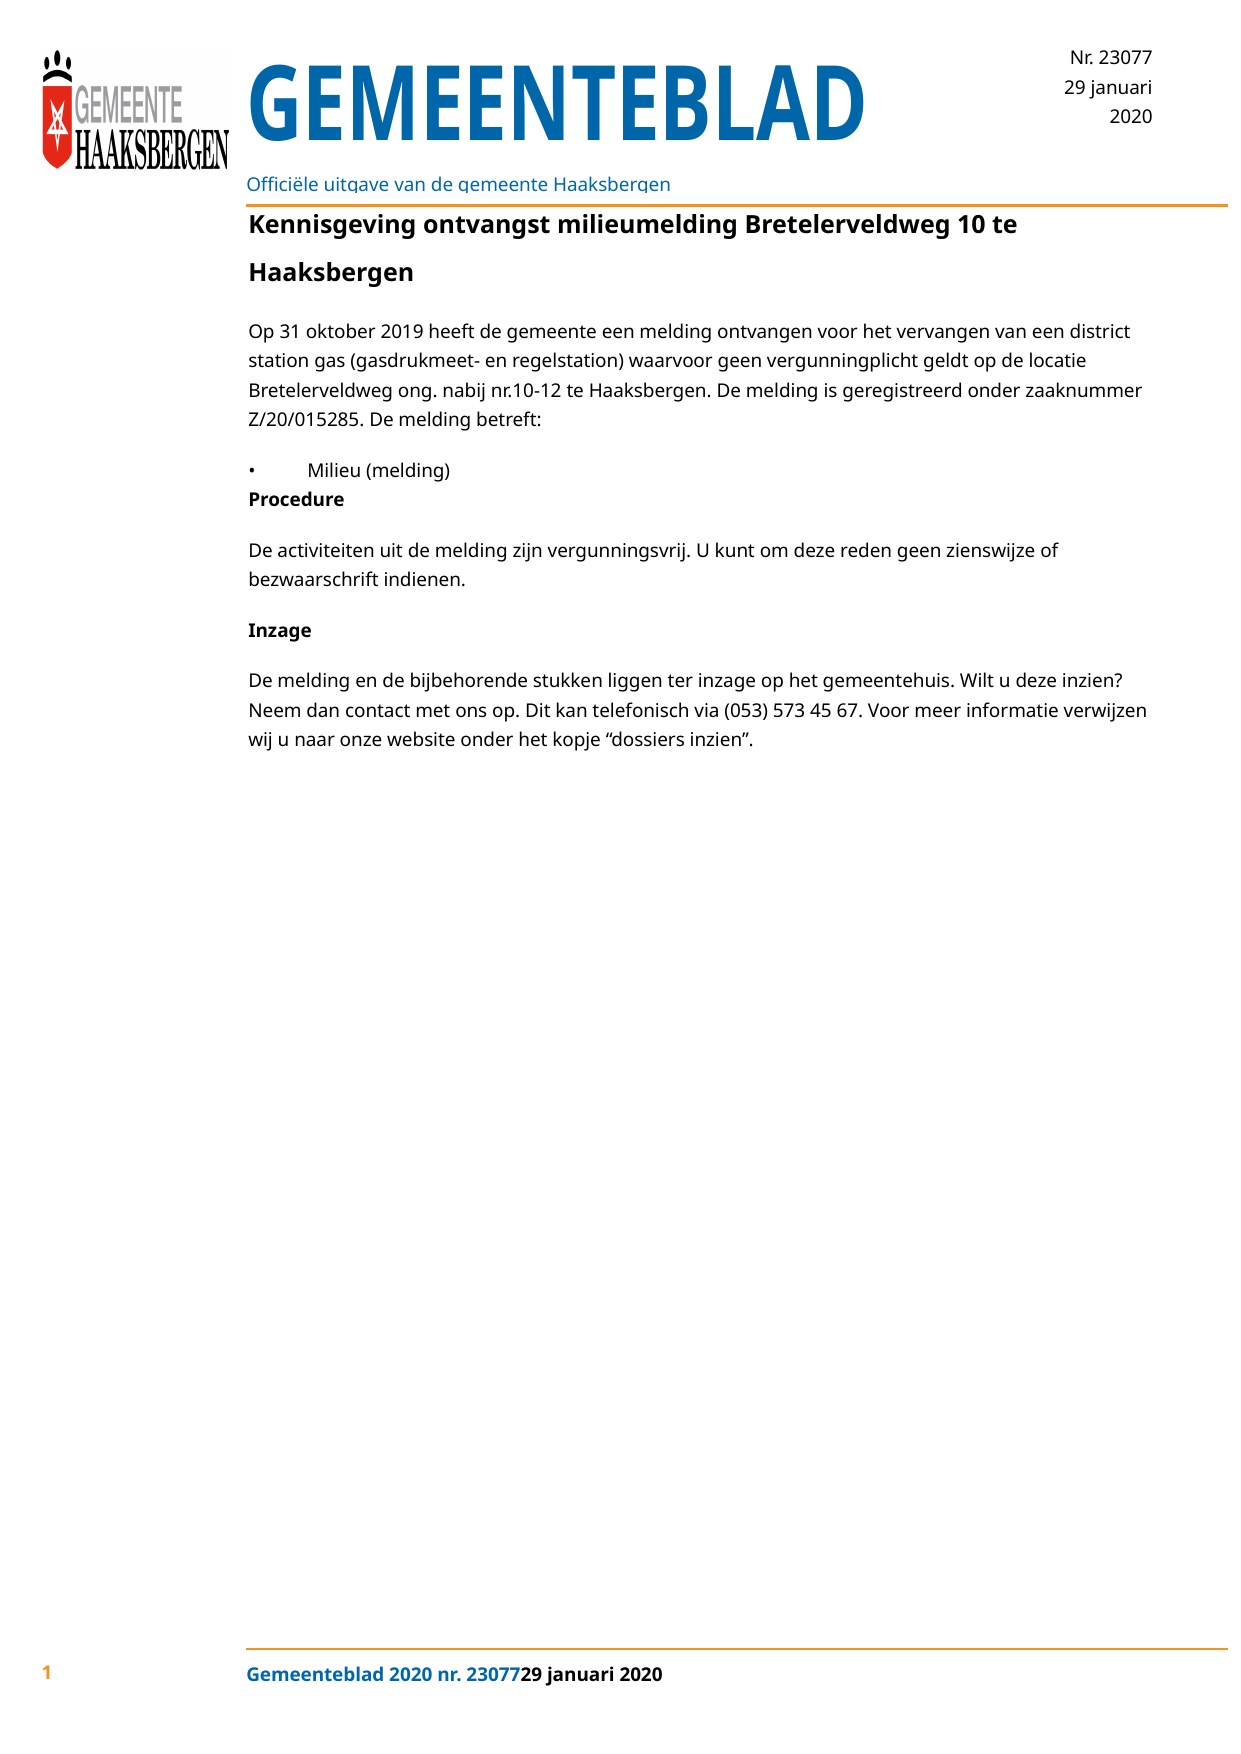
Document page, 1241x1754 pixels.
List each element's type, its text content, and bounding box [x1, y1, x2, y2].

picture [41, 47, 231, 172]
text De melding en de bijbehorende stukken liggen ter inzage op het gemeentehuis. Wilt u deze inzien? Neem dan contact met ons op. Dit kan telefonisch via (053) 573 45 67. Voor meer informatie verwijzen wij u naar onze website onder het kopje “dossiers inzien”. [248, 667, 1152, 752]
text Op 31 oktober 2019 heeft de gemeente een melding ontvangen voor het vervangen van een district station gas (gasdrukmeet- en regelstation) waarvoor geen vergunningplicht geldt op de locatie Bretelerveldweg ong. nabij nr.10-12 te Haaksbergen. De melding is geregistreerd onder zaaknummer Z/20/015285. De melding betreft: [248, 318, 1152, 432]
text Procedure [248, 487, 1152, 512]
text Kennisgeving ontvangst milieumelding Bretelerveldweg 10 te Haaksbergen [248, 207, 1152, 288]
text De activiteiten uit de melding zijn vergunningsvrij. U kunt om deze reden geen zienswijze of bezwaarschrift indienen. [248, 537, 1152, 592]
list Milieu (melding) [248, 457, 1152, 483]
text Inzage [248, 617, 1152, 643]
